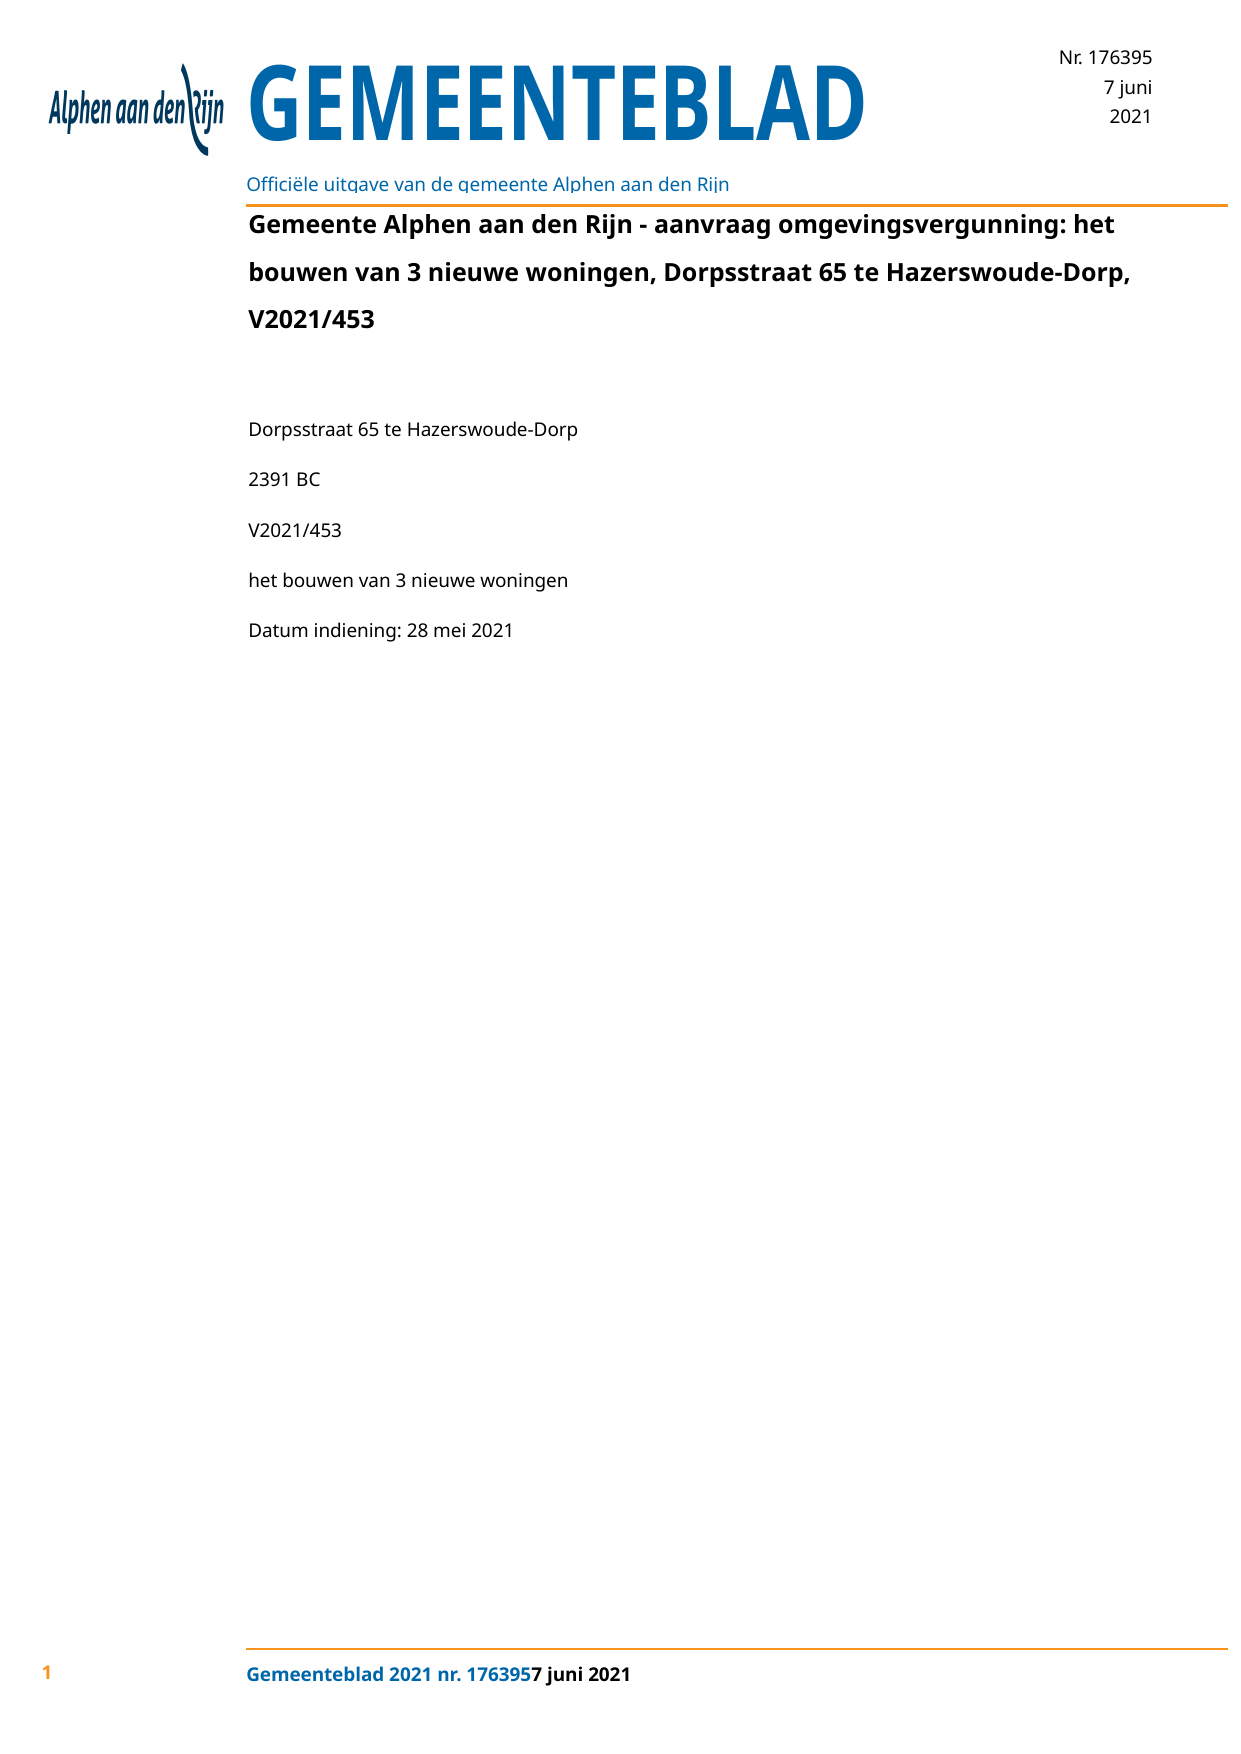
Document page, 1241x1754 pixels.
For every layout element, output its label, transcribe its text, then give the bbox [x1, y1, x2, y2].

text V2021/453 [248, 517, 1152, 542]
text 2391 BC [248, 466, 1152, 492]
picture [41, 47, 231, 172]
text het bouwen van 3 nieuwe woningen [248, 567, 1152, 593]
text Gemeente Alphen aan den Rijn - aanvraag omgevingsvergunning: het bouwen van 3 nieuwe woningen, Dorpsstraat 65 te Hazerswoude-Dorp, V2021/453 [248, 207, 1152, 336]
text Datum indiening: 28 mei 2021 [248, 618, 1152, 643]
text Dorpsstraat 65 te Hazerswoude-Dorp [248, 416, 1152, 442]
